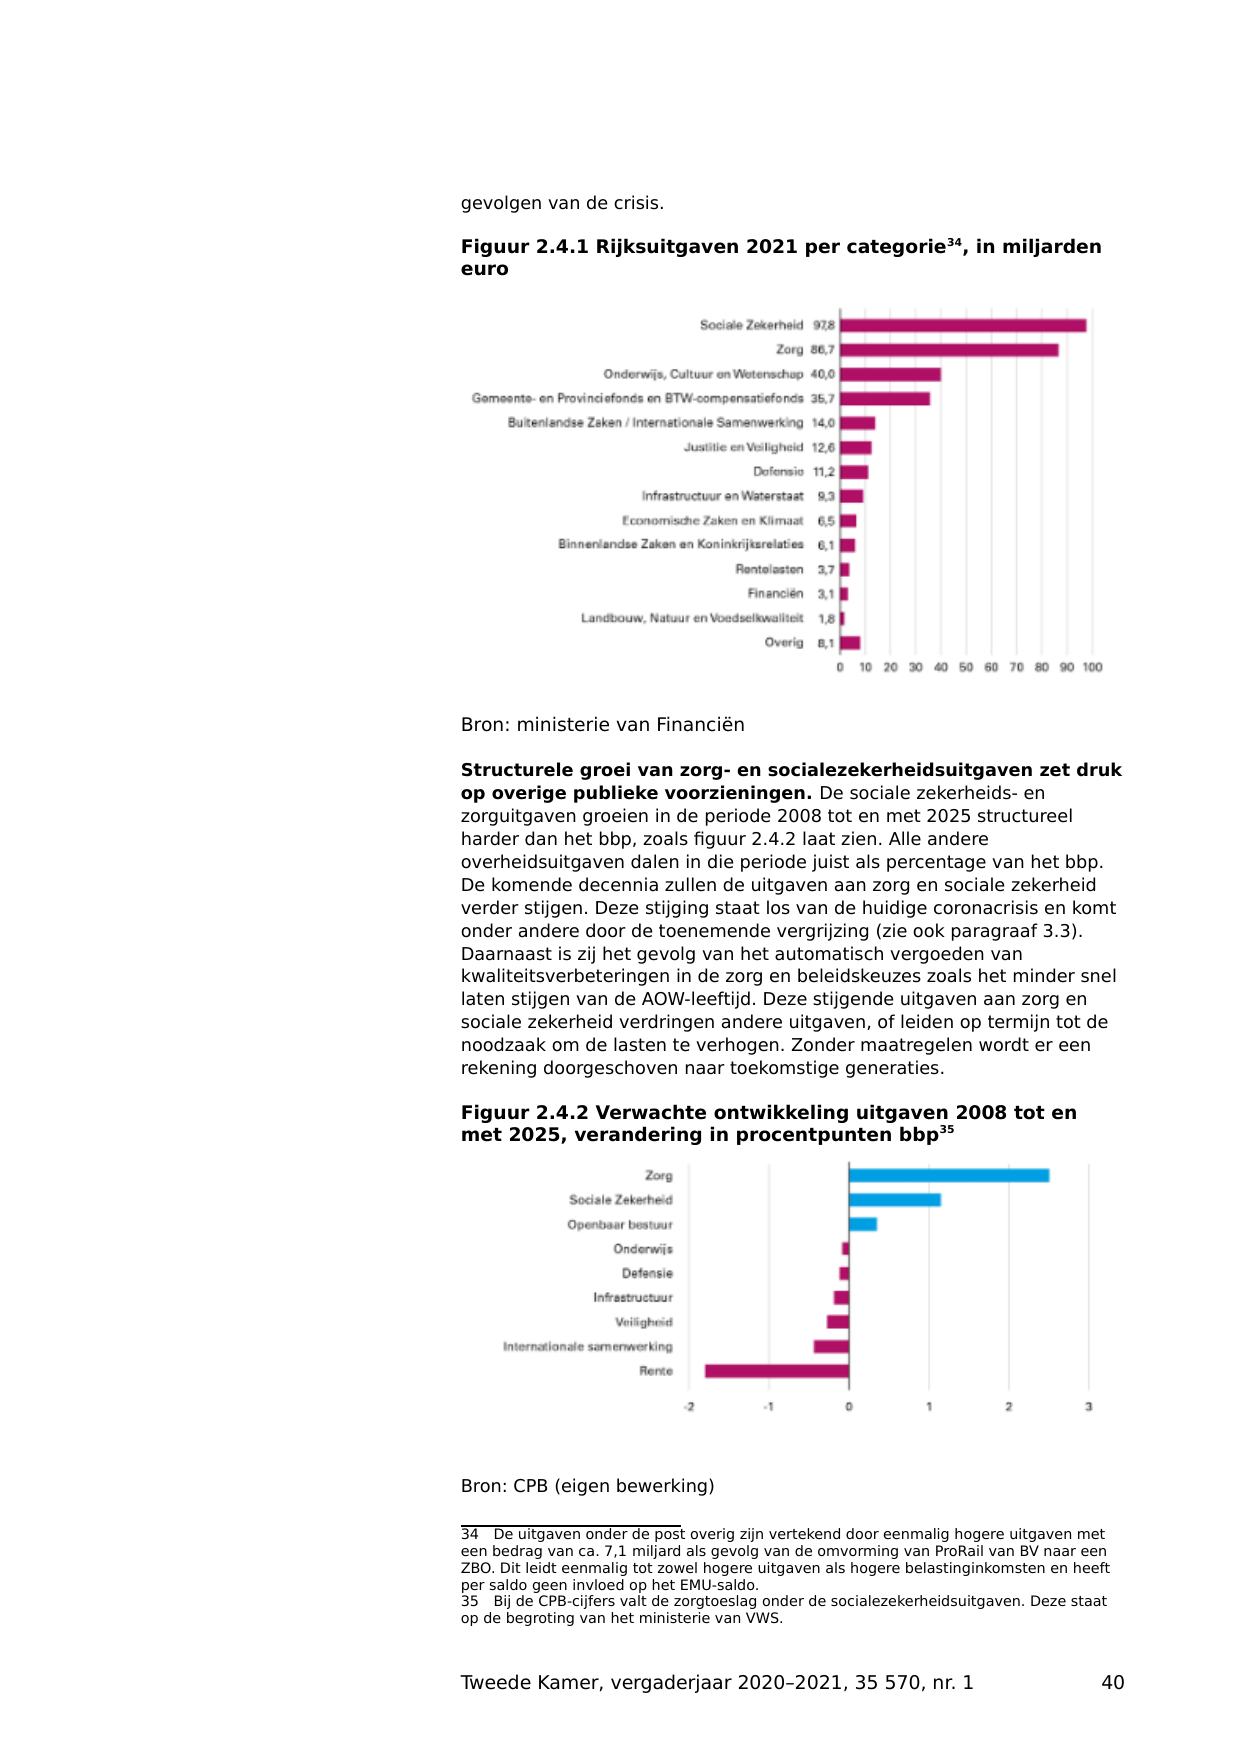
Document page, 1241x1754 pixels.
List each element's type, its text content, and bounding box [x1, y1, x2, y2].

text Structurele groei van zorg- en socialezekerheidsuitgaven zet druk op overige publieke voorzieningen. De sociale zekerheids- en zorguitgaven groeien in de periode 2008 tot en met 2025 structureel harder dan het bbp, zoals figuur 2.4.2 laat zien. Alle andere overheidsuitgaven dalen in die periode juist als percentage van het bbp. De komende decennia zullen de uitgaven aan zorg en sociale zekerheid verder stijgen. Deze stijging staat los van de huidige coronacrisis en komt onder andere door de toenemende vergrijzing (zie ook paragraaf 3.3). Daarnaast is zij het gevolg van het automatisch vergoeden van kwaliteitsverbeteringen in de zorg en beleidskeuzes zoals het minder snel laten stijgen van de AOW-leeftijd. Deze stijgende uitgaven aan zorg en sociale zekerheid verdringen andere uitgaven, of leiden op termijn tot de noodzaak om de lasten te verhogen. Zonder maatregelen wordt er een rekening doorgeschoven naar toekomstige generaties. [461, 758, 1125, 1079]
text __Bij de CPB-cijfers valt de zorgtoeslag onder de socialezekerheidsuitgaven. Deze staat op de begroting van het ministerie van VWS. [461, 1593, 1125, 1627]
text Bron: CPB (eigen bewerking) [461, 1474, 1125, 1497]
text Bron: ministerie van Financiën [461, 714, 1125, 736]
title Figuur 2.4.2 Verwachte ontwikkeling uitgaven 2008 tot en met 2025, verandering in procentpunten bbp [461, 1102, 1125, 1145]
text gevolgen van de crisis. [461, 191, 1125, 214]
text __De uitgaven onder de post overig zijn vertekend door eenmalig hogere uitgaven met een bedrag van ca. 7,1 miljard als gevolg van de omvorming van ProRail van BV naar een ZBO. Dit leidt eenmalig tot zowel hogere uitgaven als hogere belastinginkomsten en heeft per saldo geen invloed op het EMU-saldo. [461, 1526, 1125, 1593]
title Figuur 2.4.1 Rijksuitgaven 2021 per categorie, in miljarden euro [461, 237, 1125, 280]
